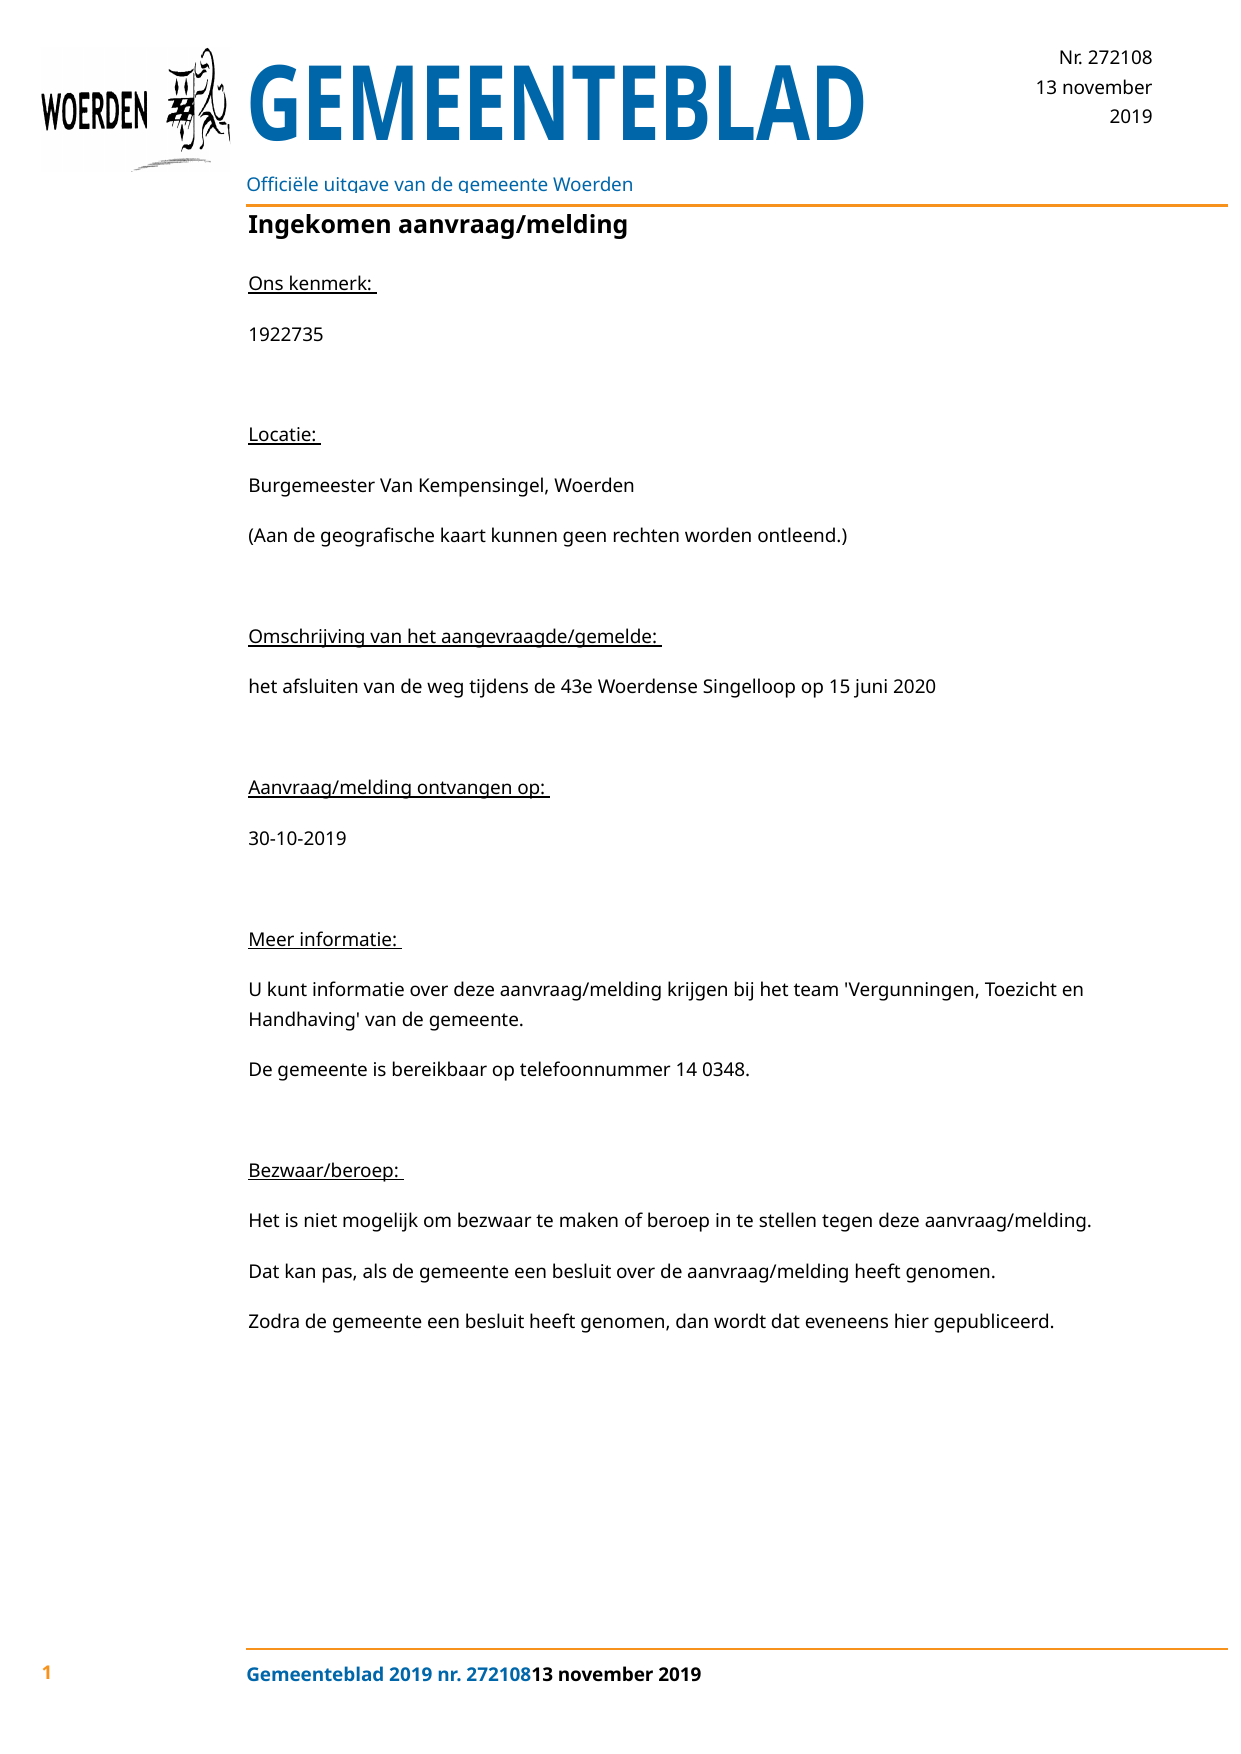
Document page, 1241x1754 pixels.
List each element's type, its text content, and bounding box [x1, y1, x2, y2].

text Het is niet mogelijk om bezwaar te maken of beroep in te stellen tegen deze aanvraag/melding. [248, 1207, 1152, 1233]
text Bezwaar/beroep: [248, 1157, 1152, 1183]
picture [41, 47, 231, 172]
text Aanvraag/melding ontvangen op: [248, 774, 1152, 800]
text U kunt informatie over deze aanvraag/melding krijgen bij het team 'Vergunningen, Toezicht en Handhaving' van de gemeente. [248, 976, 1152, 1031]
text Ingekomen aanvraag/melding [248, 207, 1152, 241]
text het afsluiten van de weg tijdens de 43e Woerdense Singelloop op 15 juni 2020 [248, 674, 1152, 699]
text Burgemeester Van Kempensingel, Woerden [248, 472, 1152, 498]
text 1922735 [248, 321, 1152, 346]
text De gemeente is bereikbaar op telefoonnummer 14 0348. [248, 1056, 1152, 1082]
text (Aan de geografische kaart kunnen geen rechten worden ontleend.) [248, 522, 1152, 548]
text Dat kan pas, als de gemeente een besluit over de aanvraag/melding heeft genomen. [248, 1258, 1152, 1283]
text 30-10-2019 [248, 825, 1152, 851]
text Zodra de gemeente een besluit heeft genomen, dan wordt dat eveneens hier gepubliceerd. [248, 1308, 1152, 1334]
text Omschrijving van het aangevraagde/gemelde: [248, 623, 1152, 649]
text Meer informatie: [248, 926, 1152, 951]
text Locatie: [248, 422, 1152, 447]
text Ons kenmerk: [248, 270, 1152, 296]
